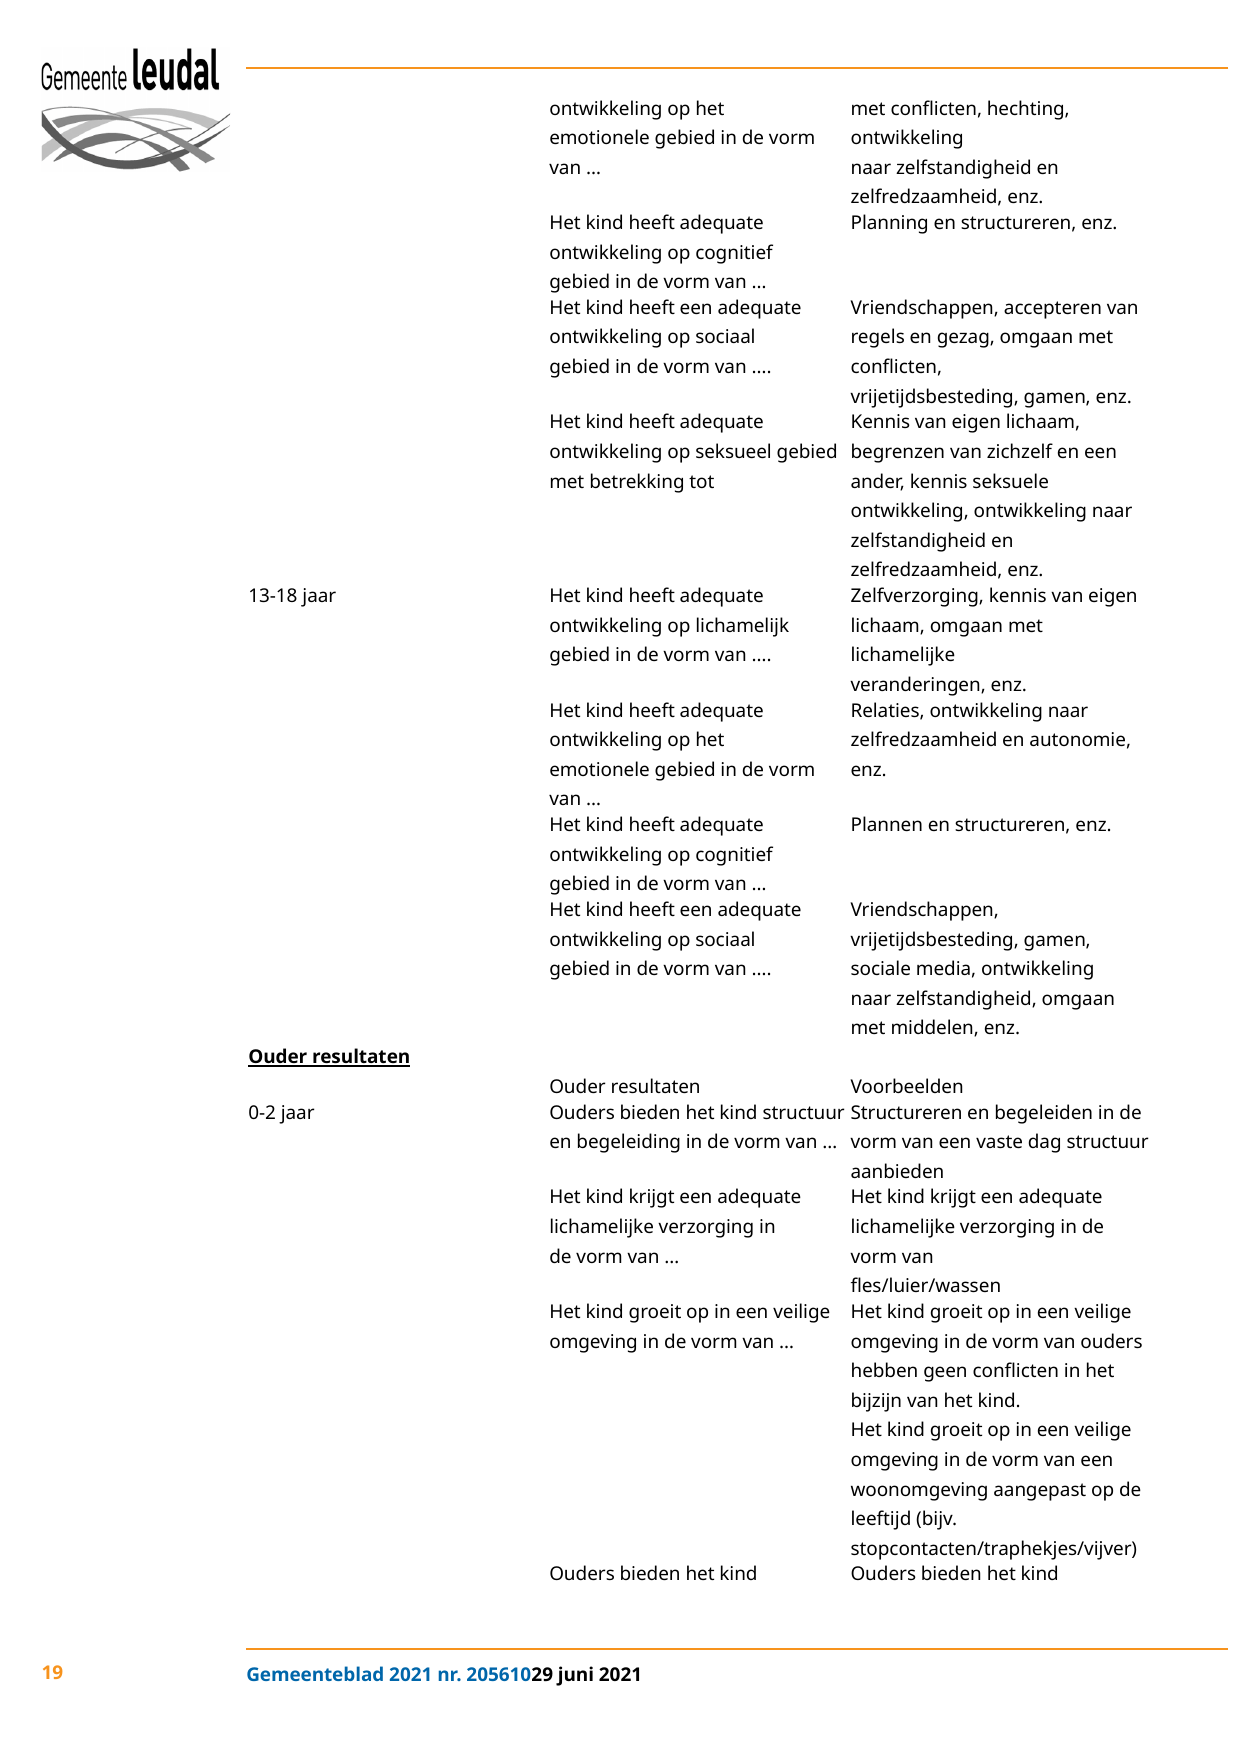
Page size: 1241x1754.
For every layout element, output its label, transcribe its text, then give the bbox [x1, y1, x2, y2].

picture [41, 47, 231, 172]
table_cell [248, 409, 549, 582]
table_cell Het kind heeft adequate ontwikkeling op cognitief gebied in de vorm van … [549, 811, 850, 896]
table_cell 0-2 jaar [248, 1099, 549, 1184]
table_cell Het kind heeft adequate ontwikkeling op lichamelijk gebied in de vorm van …. [549, 582, 850, 697]
text Ouder resultaten [248, 1043, 1152, 1069]
table_cell Planning en structureren, enz. [850, 209, 1152, 294]
table_cell Kennis van eigen lichaam, begrenzen van zichzelf en een ander, kennis seksuele ontwikkeling, ontwikkeling naar zelfstandigheid en zelfredzaamheid, enz. [850, 409, 1152, 582]
table_cell [248, 697, 549, 811]
table_cell Het kind heeft adequate ontwikkeling op seksueel gebied met betrekking tot [549, 409, 850, 582]
table_cell Zelfverzorging, kennis van eigen lichaam, omgaan met lichamelijke veranderingen, enz. [850, 582, 1152, 697]
table_header Ouder resultaten [549, 1073, 850, 1099]
table_cell Het kind heeft een adequate ontwikkeling op sociaal gebied in de vorm van …. [549, 896, 850, 1040]
table_cell met conflicten, hechting, ontwikkeling naar zelfstandigheid en zelfredzaamheid, enz. [850, 95, 1152, 209]
table_cell Het kind heeft adequate ontwikkeling op cognitief gebied in de vorm van … [549, 209, 850, 294]
table_cell Het kind groeit op in een veilige omgeving in de vorm van ouders hebben geen conflicten in het bijzijn van het kind. Het kind groeit op in een veilige omgeving in de vorm van een woonomgeving aangepast op de leeftijd (bijv. stopcontacten/traphekjes/vijver) [850, 1298, 1152, 1561]
table_cell [248, 294, 549, 409]
table_cell [248, 1298, 549, 1561]
table_cell Ouders bieden het kind [850, 1561, 1152, 1586]
table_cell Plannen en structureren, enz. [850, 811, 1152, 896]
table_cell 13-18 jaar [248, 582, 549, 697]
table_cell [248, 209, 549, 294]
table_cell Het kind krijgt een adequate lichamelijke verzorging in de vorm van … [549, 1184, 850, 1298]
table_cell [248, 896, 549, 1040]
table_cell Structureren en begeleiden in de vorm van een vaste dag structuur aanbieden [850, 1099, 1152, 1184]
table_cell Relaties, ontwikkeling naar zelfredzaamheid en autonomie, enz. [850, 697, 1152, 811]
table_cell ontwikkeling op het emotionele gebied in de vorm van … [549, 95, 850, 209]
table_cell Het kind krijgt een adequate lichamelijke verzorging in de vorm van fles/luier/wassen [850, 1184, 1152, 1298]
table_cell [248, 1184, 549, 1298]
table_header Voorbeelden [850, 1073, 1152, 1099]
table_cell Vriendschappen, accepteren van regels en gezag, omgaan met conflicten, vrijetijdsbesteding, gamen, enz. [850, 294, 1152, 409]
table_cell [248, 1561, 549, 1586]
table_cell [248, 95, 549, 209]
table_cell Het kind heeft een adequate ontwikkeling op sociaal gebied in de vorm van …. [549, 294, 850, 409]
table_cell Het kind heeft adequate ontwikkeling op het emotionele gebied in de vorm van … [549, 697, 850, 811]
table_cell Ouders bieden het kind structuur en begeleiding in de vorm van … [549, 1099, 850, 1184]
table_cell [248, 811, 549, 896]
table_cell Ouders bieden het kind [549, 1561, 850, 1586]
table_cell Vriendschappen, vrijetijdsbesteding, gamen, sociale media, ontwikkeling naar zelfstandigheid, omgaan met middelen, enz. [850, 896, 1152, 1040]
table_cell Het kind groeit op in een veilige omgeving in de vorm van … [549, 1298, 850, 1561]
table_header [248, 1073, 549, 1099]
